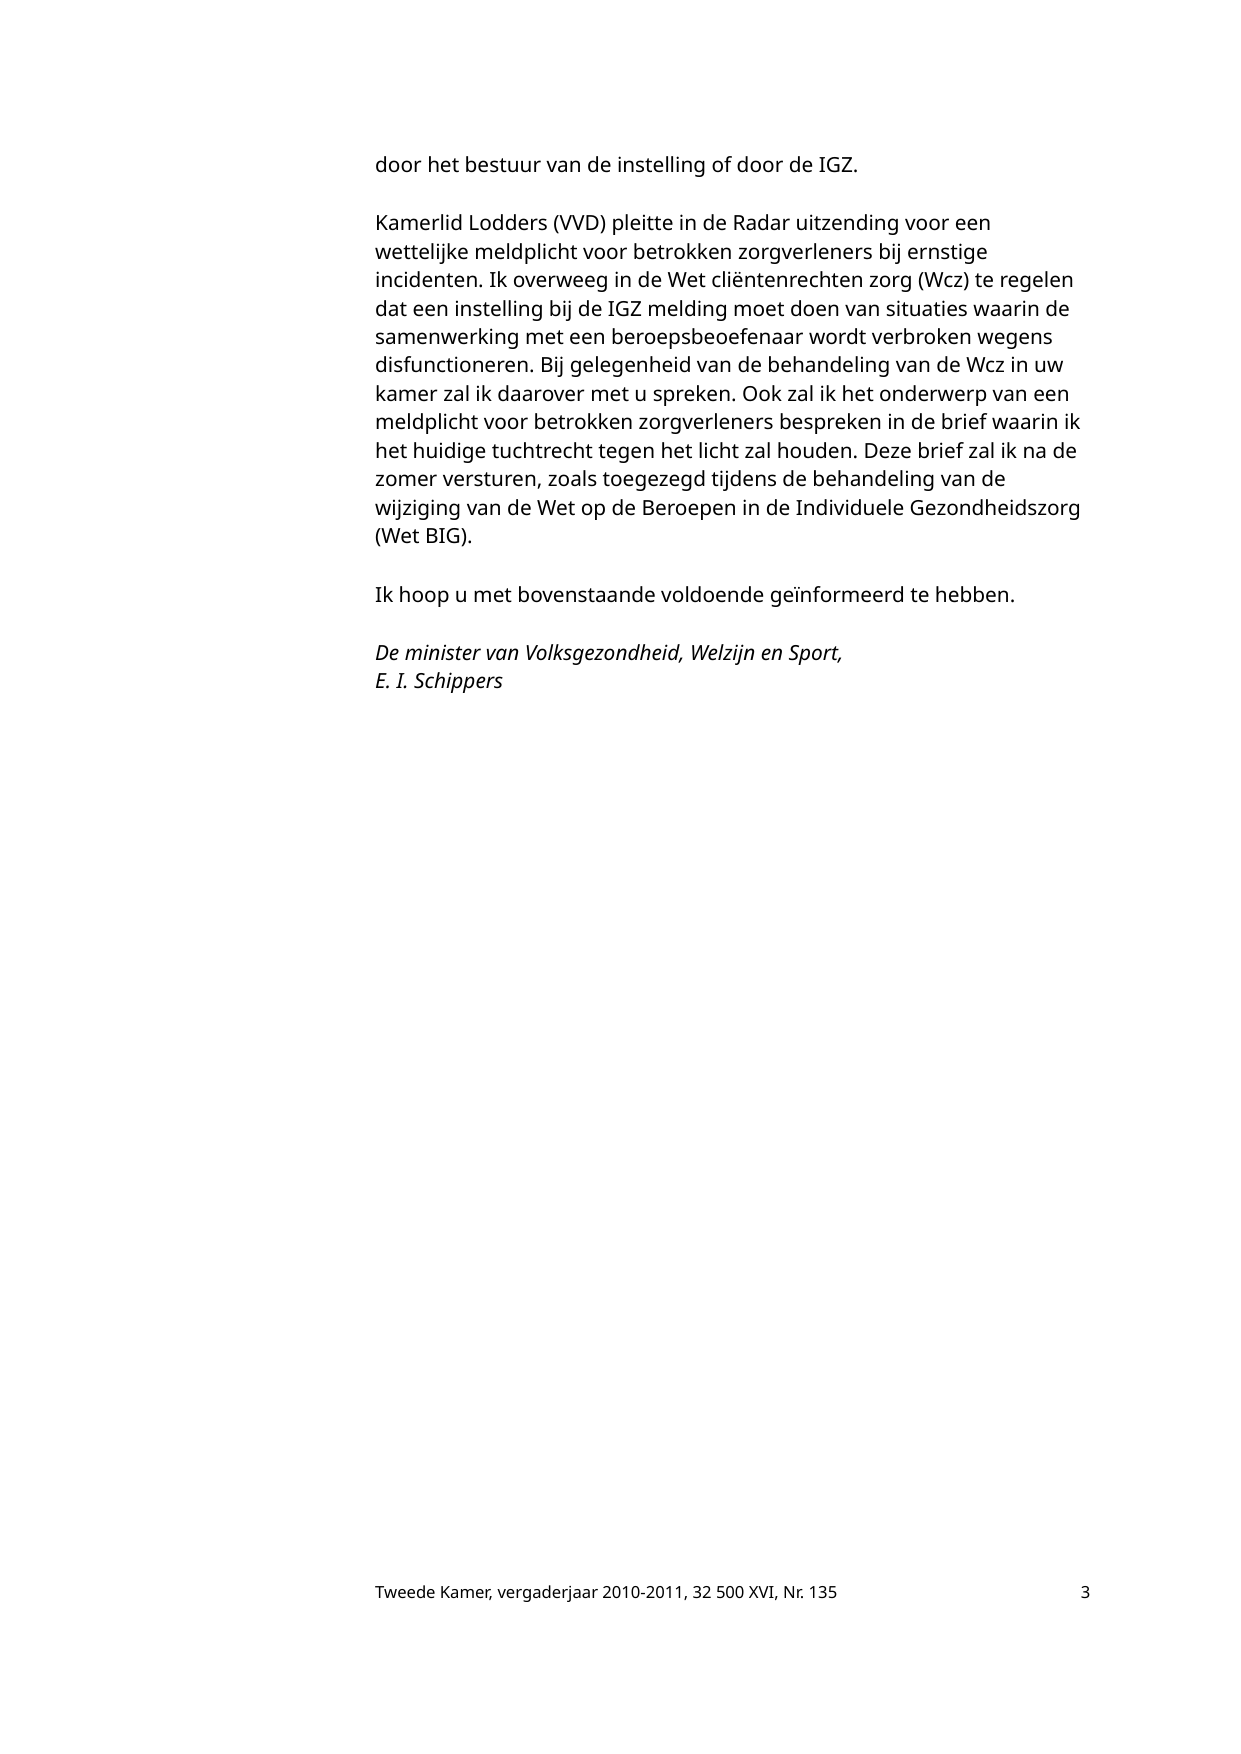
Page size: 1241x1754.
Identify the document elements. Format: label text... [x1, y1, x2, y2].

text Kamerlid Lodders (VVD) pleitte in de Radar uitzending voor een wettelijke meldplicht voor betrokken zorgverleners bij ernstige incidenten. Ik overweeg in de Wet cliëntenrechten zorg (Wcz) te regelen dat een instelling bij de IGZ melding moet doen van situaties waarin de samenwerking met een beroepsbeoefenaar wordt verbroken wegens disfunctioneren. Bij gelegenheid van de behandeling van de Wcz in uw kamer zal ik daarover met u spreken. Ook zal ik het onderwerp van een meldplicht voor betrokken zorgverleners bespreken in de brief waarin ik het huidige tuchtrecht tegen het licht zal houden. Deze brief zal ik na de zomer versturen, zoals toegezegd tijdens de behandeling van de wijziging van de Wet op de Beroepen in de Individuele Gezondheidszorg (Wet BIG). [375, 208, 1090, 550]
text E. I. Schippers [375, 667, 1090, 695]
text De minister van Volksgezondheid, Welzijn en Sport, [375, 638, 1090, 667]
text door het bestuur van de instelling of door de IGZ. [375, 150, 1090, 178]
text Ik hoop u met bovenstaande voldoende geïnformeerd te hebben. [375, 580, 1090, 608]
